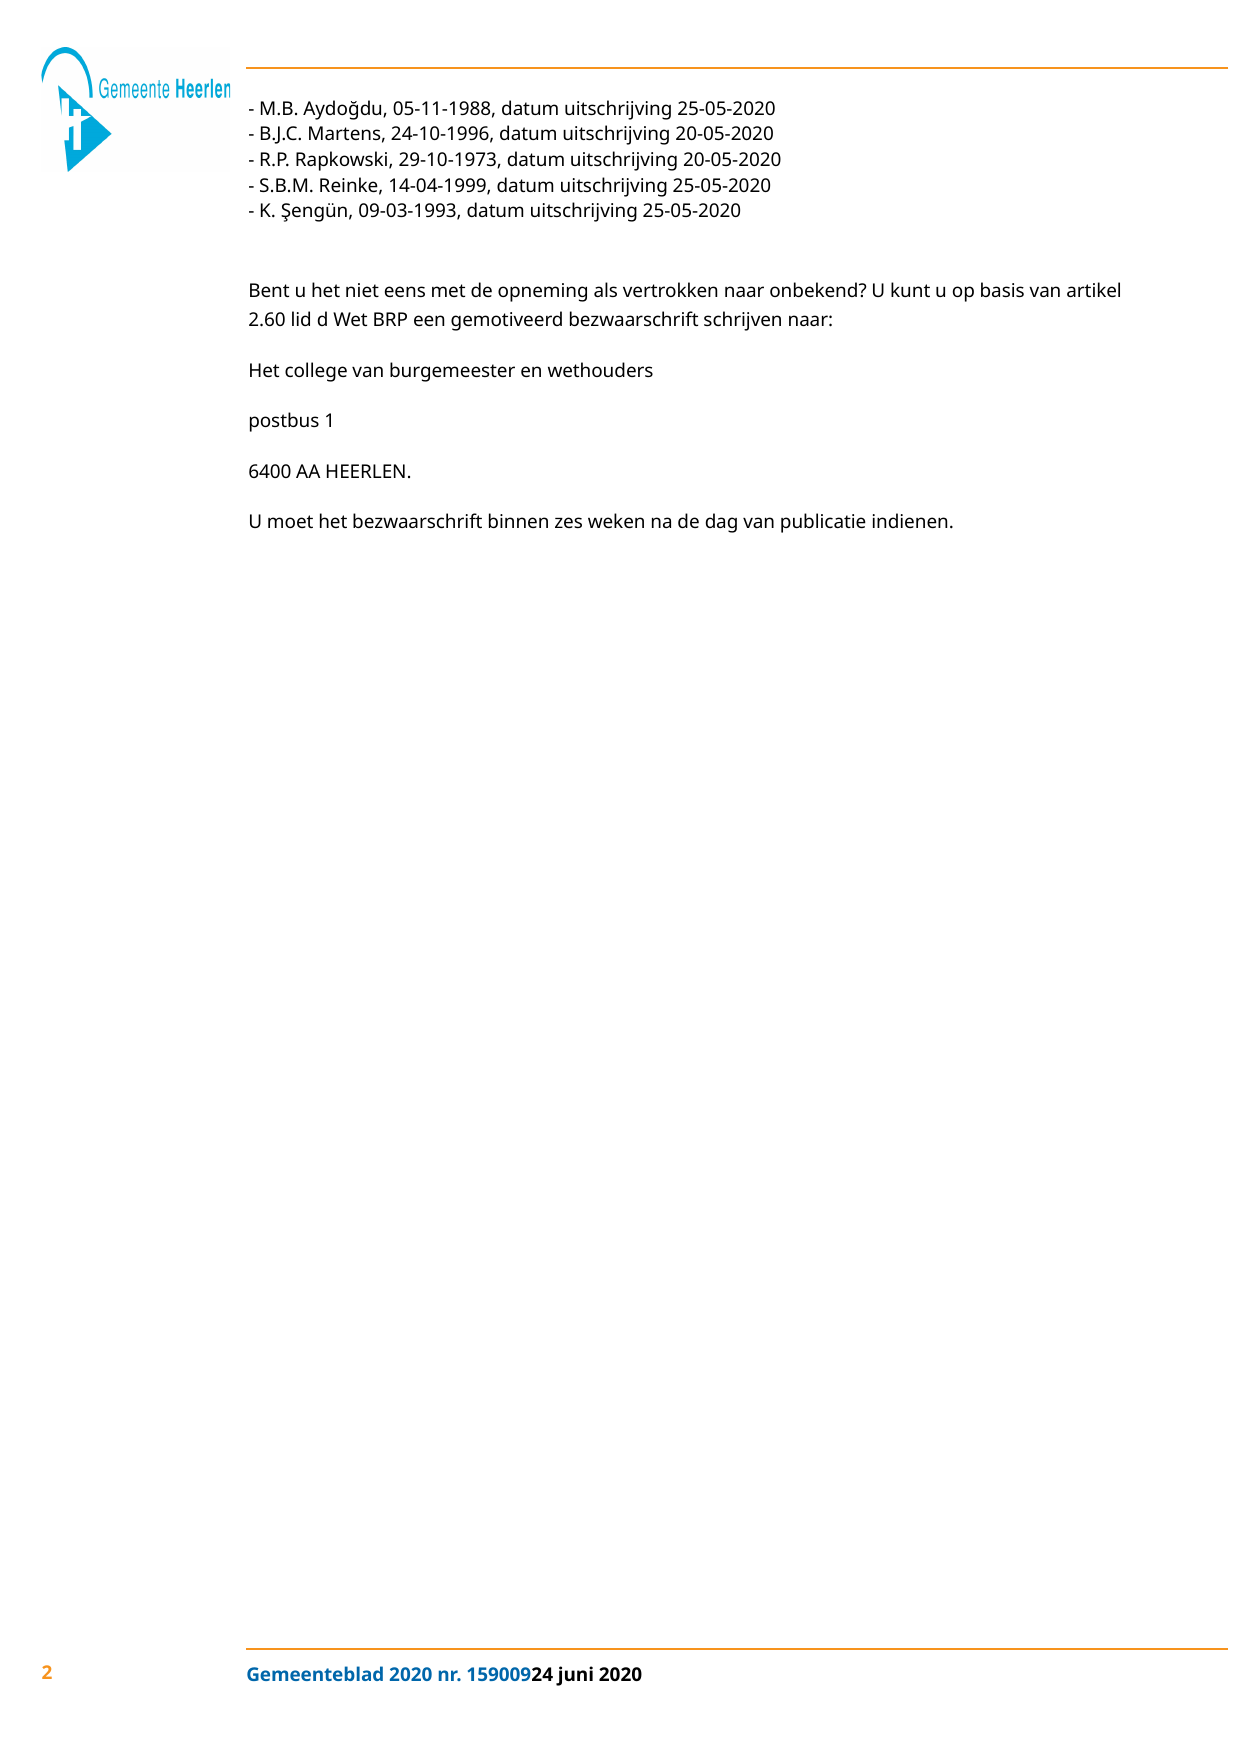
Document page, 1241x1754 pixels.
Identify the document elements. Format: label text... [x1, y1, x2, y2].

table_cell - S.B.M. Reinke, 14-04-1999, datum uitschrijving 25-05-2020 [248, 172, 1152, 198]
picture [41, 47, 231, 172]
text 6400 AA HEERLEN. [248, 458, 1152, 484]
table_cell - K. Şengün, 09-03-1993, datum uitschrijving 25-05-2020 [248, 198, 1152, 223]
text Bent u het niet eens met de opneming als vertrokken naar onbekend? U kunt u op basis van artikel 2.60 lid d Wet BRP een gemotiveerd bezwaarschrift schrijven naar: [248, 277, 1152, 332]
table_cell - R.P. Rapkowski, 29-10-1973, datum uitschrijving 20-05-2020 [248, 146, 1152, 172]
picture [41, 47, 59, 70]
table_cell - B.J.C. Martens, 24-10-1996, datum uitschrijving 20-05-2020 [248, 121, 1152, 146]
table_cell - M.B. Aydoğdu, 05-11-1988, datum uitschrijving 25-05-2020 [248, 95, 1152, 121]
text U moet het bezwaarschrift binnen zes weken na de dag van publicatie indienen. [248, 508, 1152, 534]
text Het college van burgemeester en wethouders [248, 357, 1152, 383]
text postbus 1 [248, 407, 1152, 433]
